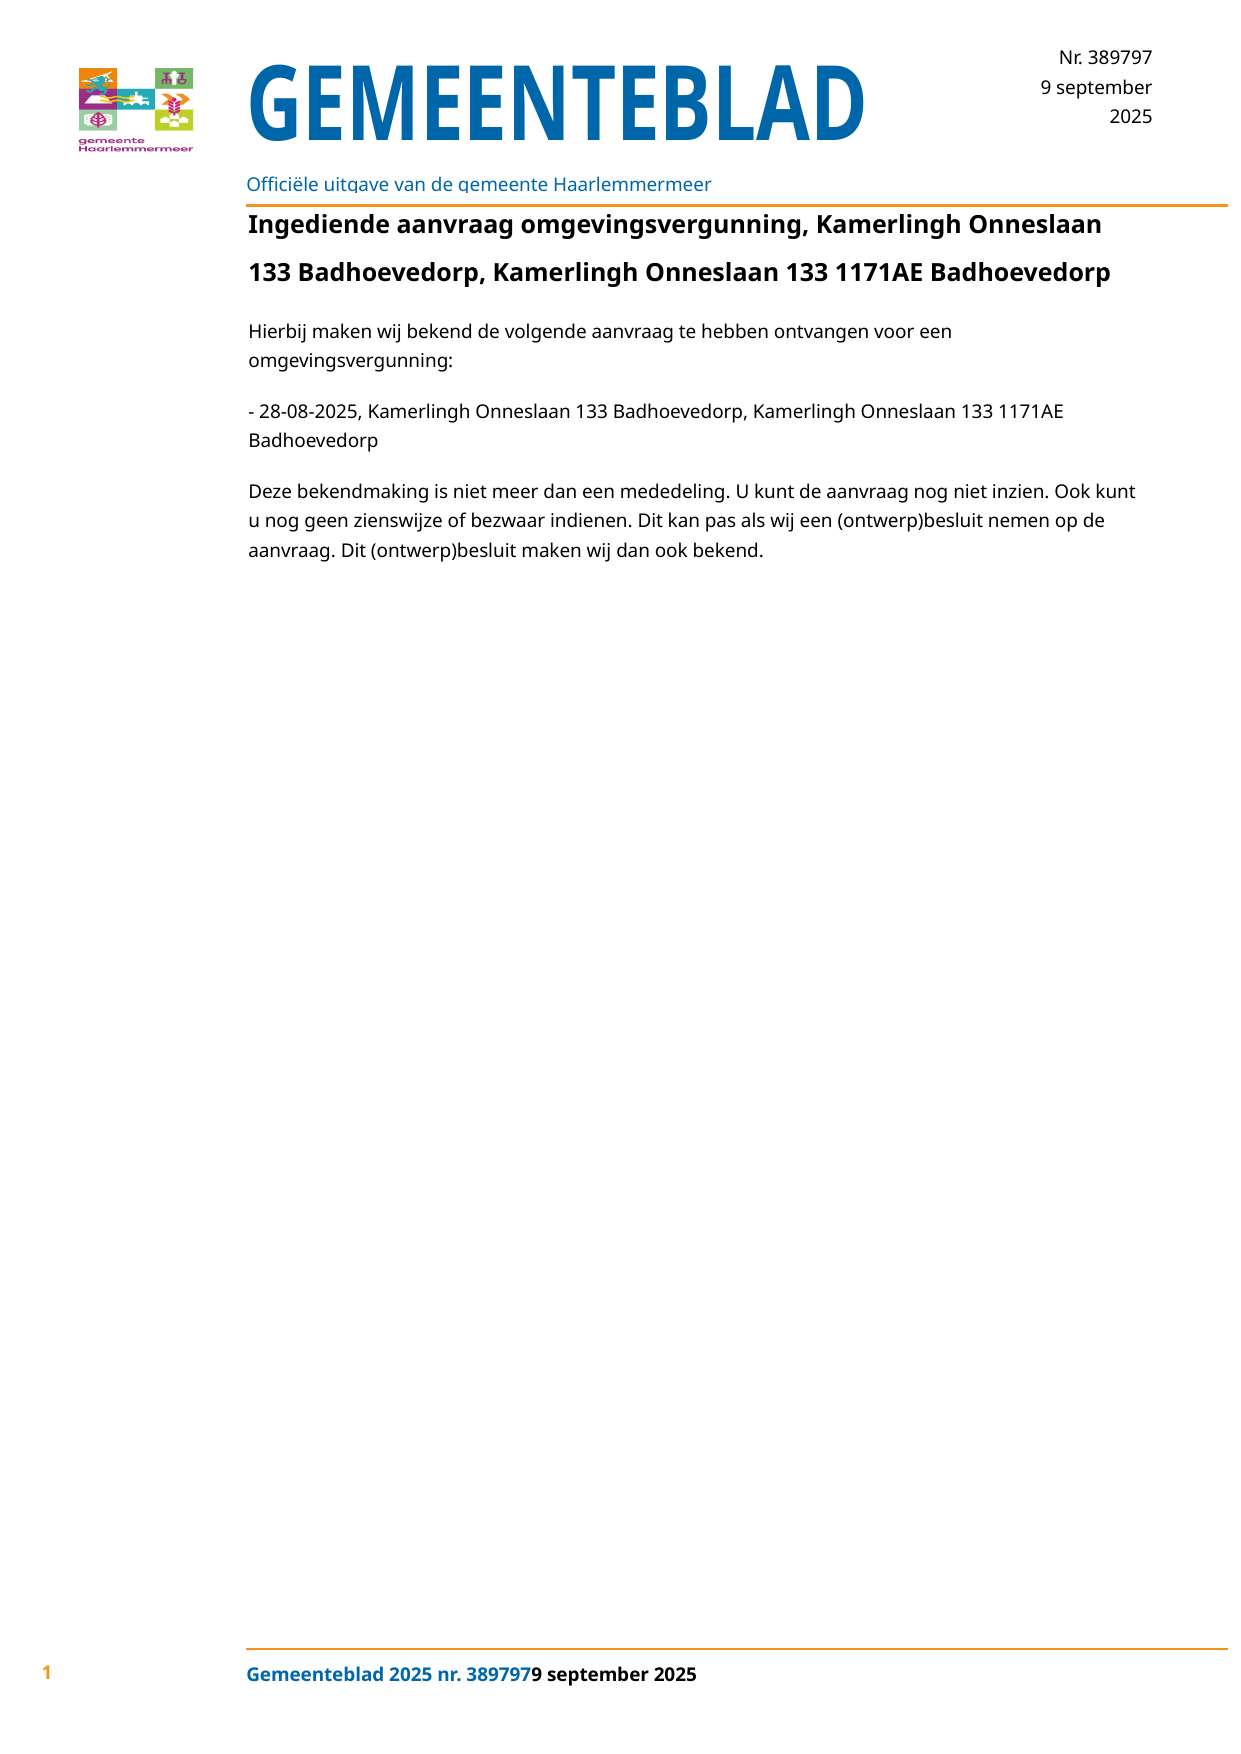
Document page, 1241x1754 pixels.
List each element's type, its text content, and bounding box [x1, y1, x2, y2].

text Hierbij maken wij bekend de volgende aanvraag te hebben ontvangen voor een omgevingsvergunning: [248, 318, 1152, 373]
text Deze bekendmaking is niet meer dan een mededeling. U kunt de aanvraag nog niet inzien. Ook kunt u nog geen zienswijze of bezwaar indienen. Dit kan pas als wij een (ontwerp)besluit nemen op de aanvraag. Dit (ontwerp)besluit maken wij dan ook bekend. [248, 478, 1152, 563]
text - 28-08-2025, Kamerlingh Onneslaan 133 Badhoevedorp, Kamerlingh Onneslaan 133 1171AE Badhoevedorp [248, 398, 1152, 453]
picture [41, 47, 231, 172]
text Ingediende aanvraag omgevingsvergunning, Kamerlingh Onneslaan 133 Badhoevedorp, Kamerlingh Onneslaan 133 1171AE Badhoevedorp [248, 207, 1152, 288]
